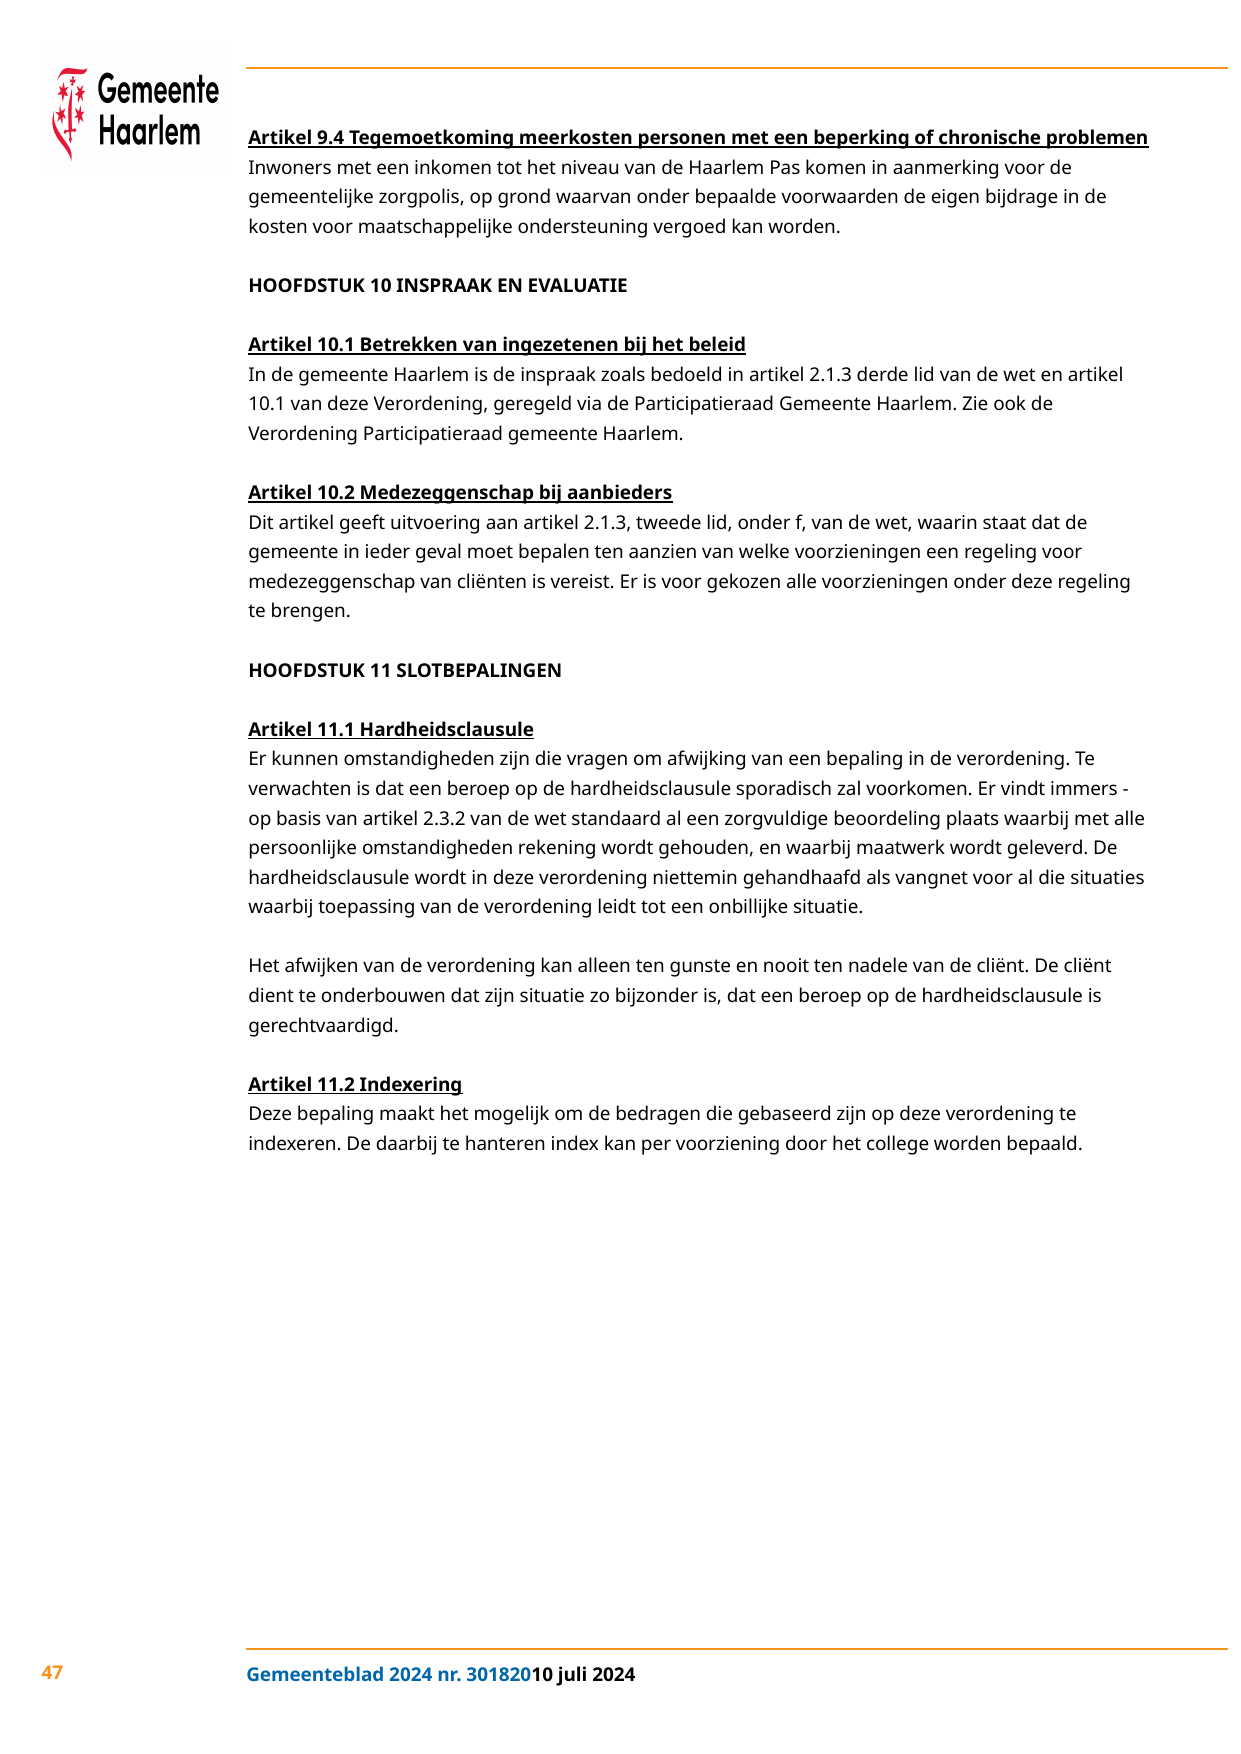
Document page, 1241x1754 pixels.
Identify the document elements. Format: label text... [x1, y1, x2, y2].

text HOOFDSTUK 11 SLOTBEPALINGEN [248, 657, 1152, 683]
text Artikel 9.4 Tegemoetkoming meerkosten personen met een beperking of chronische problemen [248, 124, 1152, 150]
text Dit artikel geeft uitvoering aan artikel 2.1.3, tweede lid, onder f, van de wet, waarin staat dat de gemeente in ieder geval moet bepalen ten aanzien van welke voorzieningen een regeling voor medezeggenschap van cliënten is vereist. Er is voor gekozen alle voorzieningen onder deze regeling te brengen. [248, 509, 1152, 623]
text Deze bepaling maakt het mogelijk om de bedragen die gebaseerd zijn op deze verordening te indexeren. De daarbij te hanteren index kan per voorziening door het college worden bepaald. [248, 1101, 1152, 1156]
text In de gemeente Haarlem is de inspraak zoals bedoeld in artikel 2.1.3 derde lid van de wet en artikel 10.1 van deze Verordening, geregeld via de Participatieraad Gemeente Haarlem. Zie ook de Verordening Participatieraad gemeente Haarlem. [248, 361, 1152, 446]
text Inwoners met een inkomen tot het niveau van de Haarlem Pas komen in aanmerking voor de gemeentelijke zorgpolis, op grond waarvan onder bepaalde voorwaarden de eigen bijdrage in de kosten voor maatschappelijke ondersteuning vergoed kan worden. [248, 154, 1152, 239]
text Artikel 11.1 Hardheidsclausule [248, 716, 1152, 742]
text Er kunnen omstandigheden zijn die vragen om afwijking van een bepaling in de verordening. Te verwachten is dat een beroep op de hardheidsclausule sporadisch zal voorkomen. Er vindt immers -op basis van artikel 2.3.2 van de wet standaard al een zorgvuldige beoordeling plaats waarbij met alle persoonlijke omstandigheden rekening wordt gehouden, en waarbij maatwerk wordt geleverd. De hardheidsclausule wordt in deze verordening niettemin gehandhaafd als vangnet voor al die situaties waarbij toepassing van de verordening leidt tot een onbillijke situatie. [248, 746, 1152, 919]
picture [41, 47, 231, 172]
text Artikel 10.1 Betrekken van ingezetenen bij het beleid [248, 331, 1152, 357]
text HOOFDSTUK 10 INSPRAAK EN EVALUATIE [248, 272, 1152, 298]
text Artikel 11.2 Indexering [248, 1071, 1152, 1097]
text Het afwijken van de verordening kan alleen ten gunste en nooit ten nadele van de cliënt. De cliënt dient te onderbouwen dat zijn situatie zo bijzonder is, dat een beroep op de hardheidsclausule is gerechtvaardigd. [248, 953, 1152, 1038]
text Artikel 10.2 Medezeggenschap bij aanbieders [248, 479, 1152, 505]
